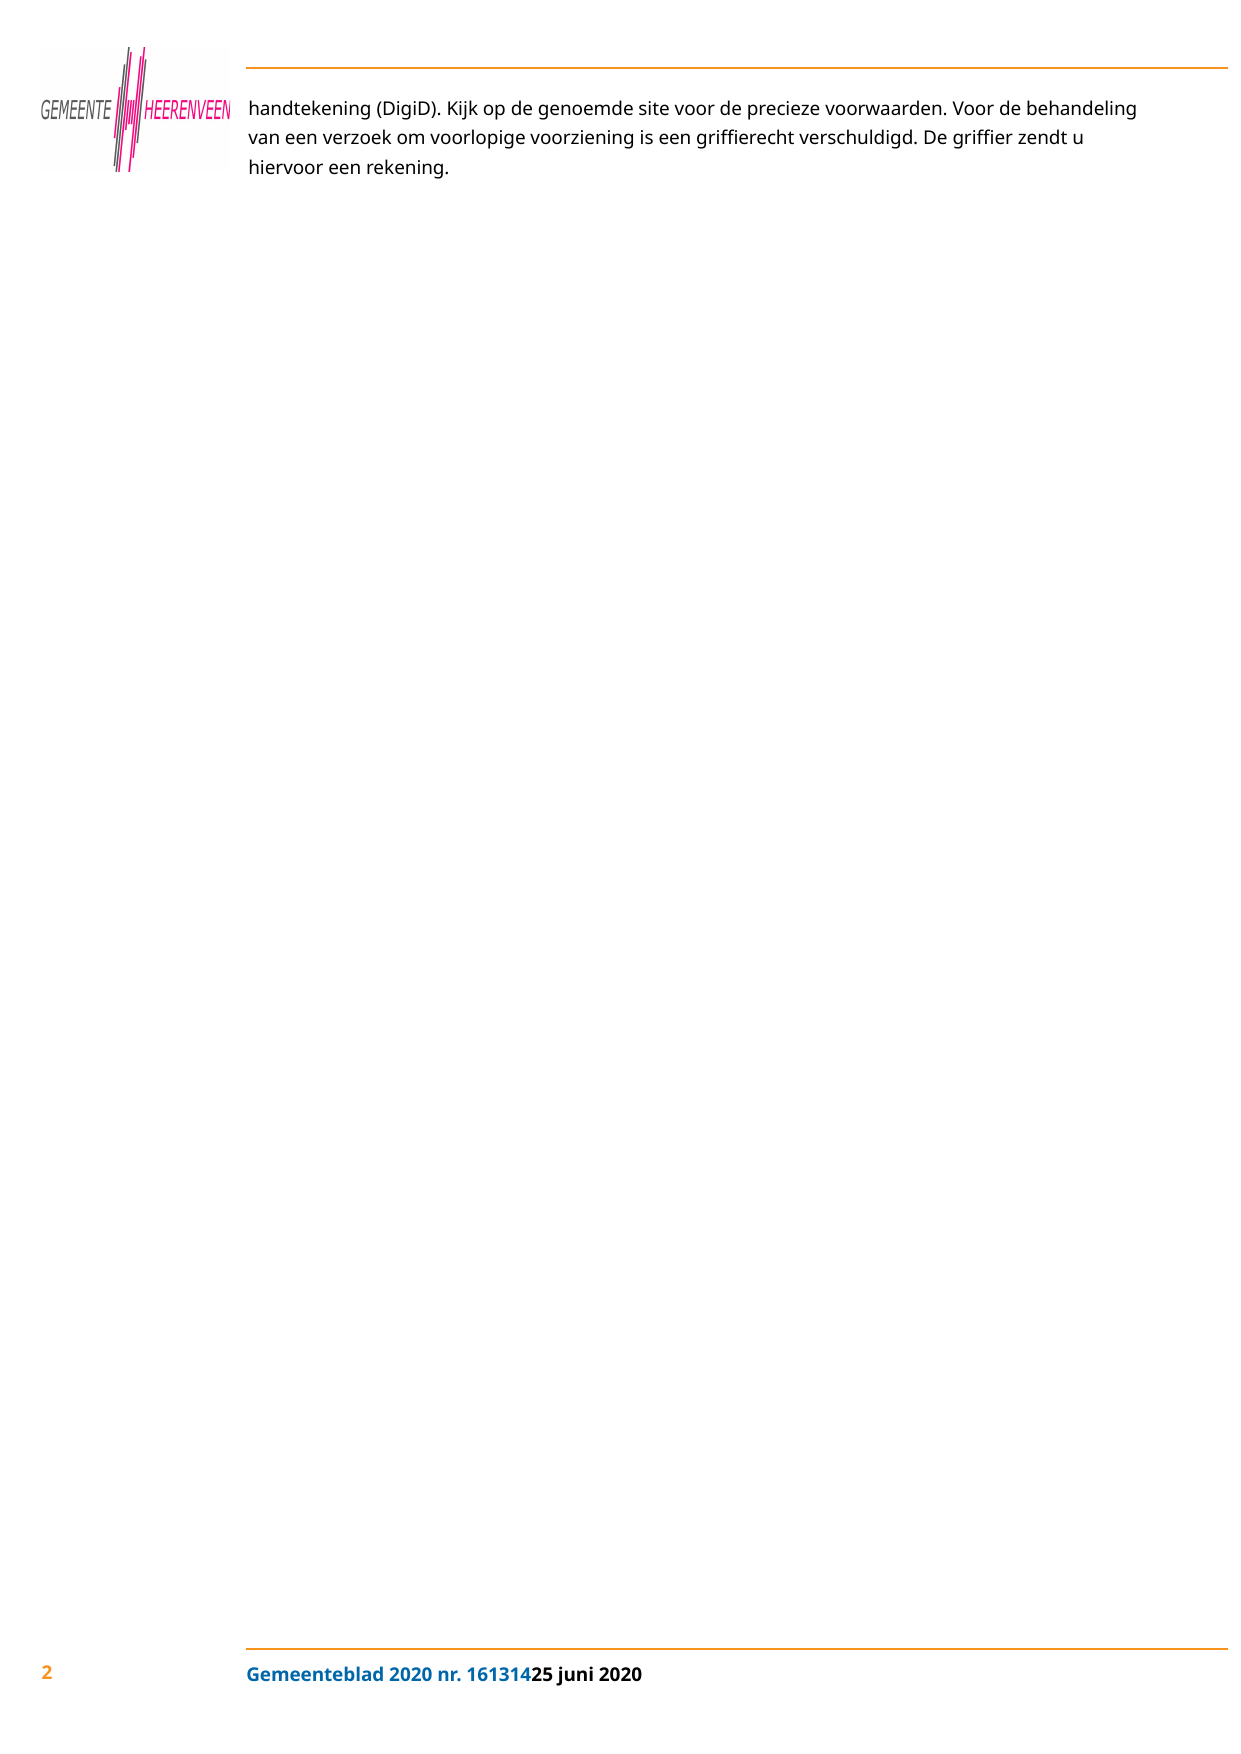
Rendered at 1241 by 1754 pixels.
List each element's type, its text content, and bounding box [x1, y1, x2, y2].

text handtekening (DigiD). Kijk op de genoemde site voor de precieze voorwaarden. Voor de behandeling van een verzoek om voorlopige voorziening is een griffierecht verschuldigd. De griffier zendt u hiervoor een rekening. [248, 95, 1152, 180]
picture [41, 47, 231, 172]
